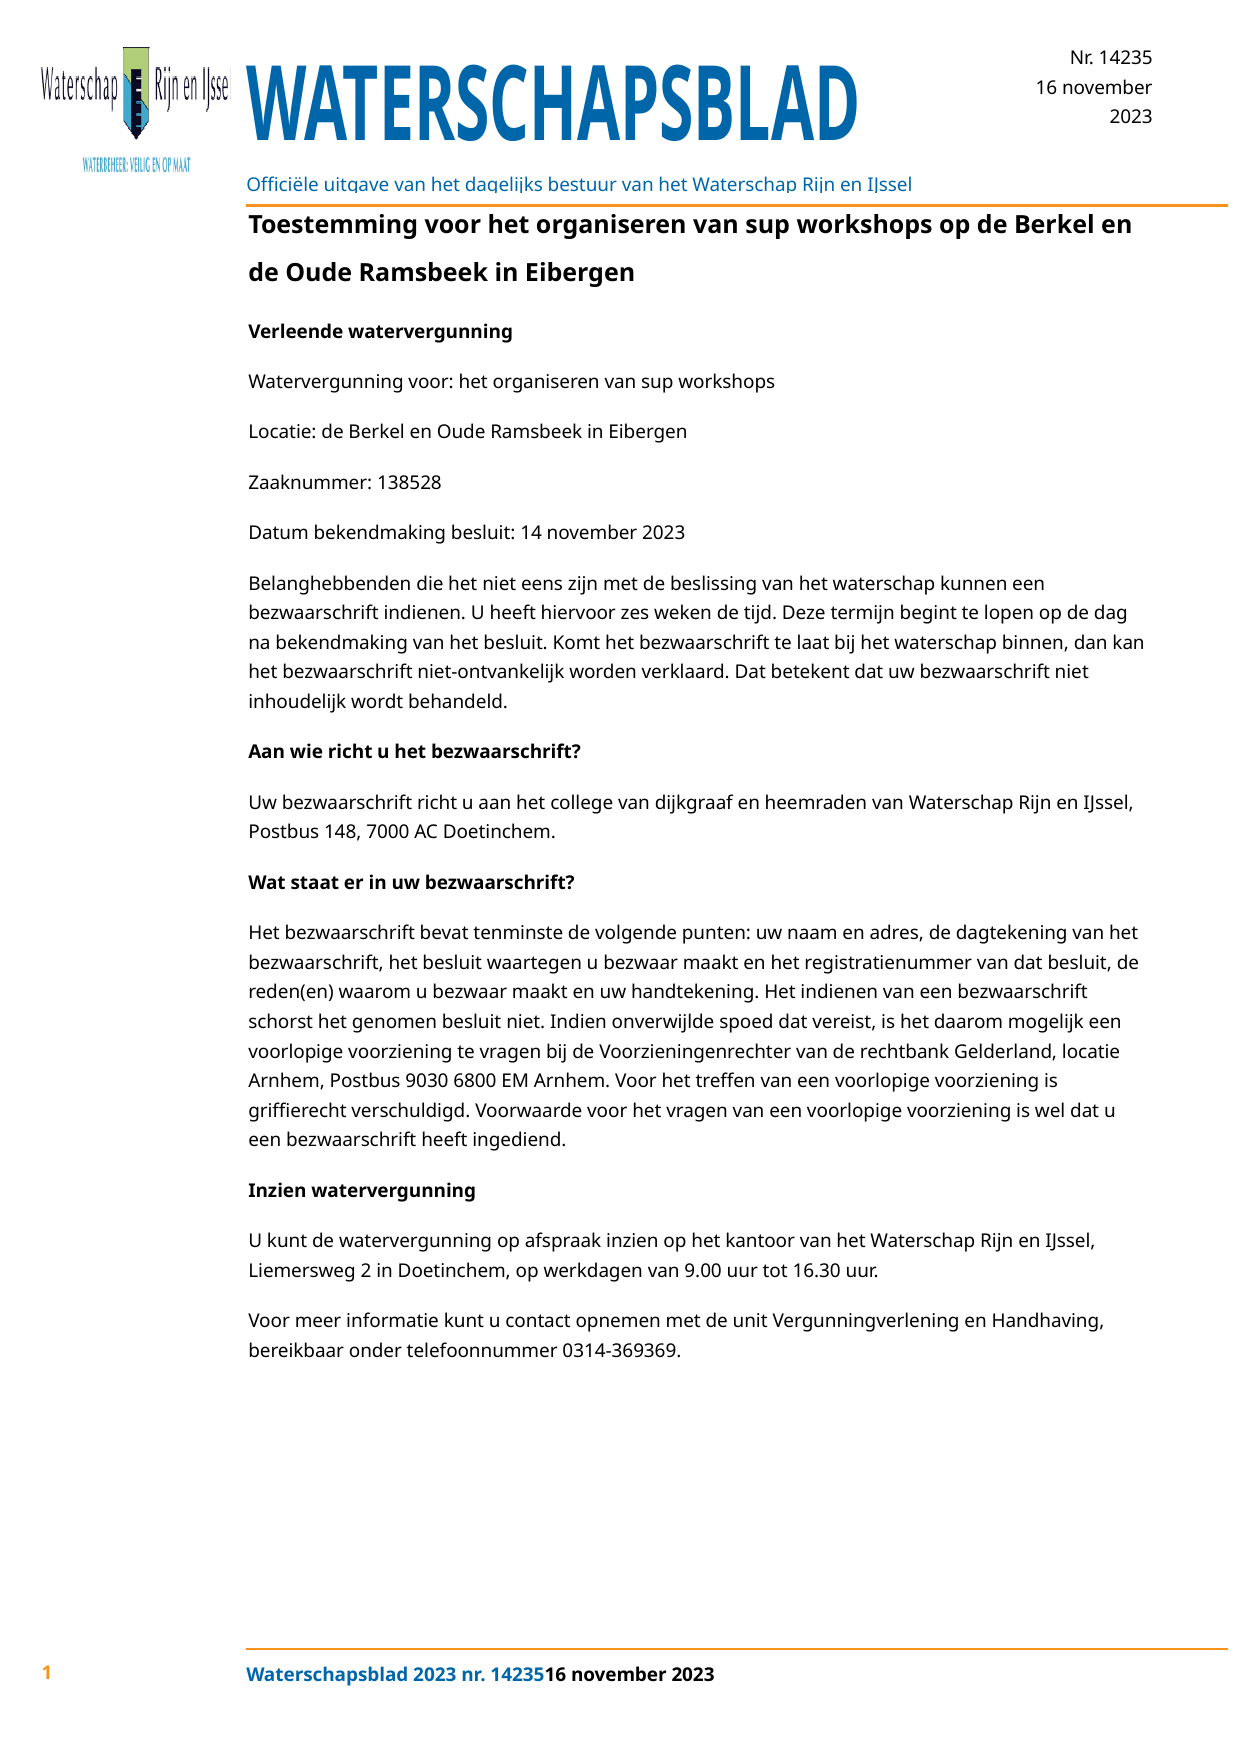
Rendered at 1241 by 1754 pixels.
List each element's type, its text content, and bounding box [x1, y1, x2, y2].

text Wat staat er in uw bezwaarschrift? [248, 869, 1152, 895]
text Inzien watervergunning [248, 1177, 1152, 1203]
text Verleende watervergunning [248, 318, 1152, 344]
text Belanghebbenden die het niet eens zijn met de beslissing van het waterschap kunnen een bezwaarschrift indienen. U heeft hiervoor zes weken de tijd. Deze termijn begint te lopen op de dag na bekendmaking van het besluit. Komt het bezwaarschrift te laat bij het waterschap binnen, dan kan het bezwaarschrift niet-ontvankelijk worden verklaard. Dat betekent dat uw bezwaarschrift niet inhoudelijk wordt behandeld. [248, 570, 1152, 714]
text Toestemming voor het organiseren van sup workshops op de Berkel en de Oude Ramsbeek in Eibergen [248, 207, 1152, 288]
text Het bezwaarschrift bevat tenminste de volgende punten: uw naam en adres, de dagtekening van het bezwaarschrift, het besluit waartegen u bezwaar maakt en het registratienummer van dat besluit, de reden(en) waarom u bezwaar maakt en uw handtekening. Het indienen van een bezwaarschrift schorst het genomen besluit niet. Indien onverwijlde spoed dat vereist, is het daarom mogelijk een voorlopige voorziening te vragen bij de Voorzieningenrechter van de rechtbank Gelderland, locatie Arnhem, Postbus 9030 6800 EM Arnhem. Voor het treffen van een voorlopige voorziening is griffierecht verschuldigd. Voorwaarde voor het vragen van een voorlopige voorziening is wel dat u een bezwaarschrift heeft ingediend. [248, 919, 1152, 1152]
text Voor meer informatie kunt u contact opnemen met de unit Vergunningverlening en Handhaving, bereikbaar onder telefoonnummer 0314-369369. [248, 1307, 1152, 1363]
picture [41, 47, 231, 172]
text Datum bekendmaking besluit: 14 november 2023 [248, 519, 1152, 545]
text Aan wie richt u het bezwaarschrift? [248, 739, 1152, 764]
text Watervergunning voor: het organiseren van sup workshops [248, 368, 1152, 394]
text Zaaknummer: 138528 [248, 469, 1152, 495]
text U kunt de watervergunning op afspraak inzien op het kantoor van het Waterschap Rijn en IJssel, Liemersweg 2 in Doetinchem, op werkdagen van 9.00 uur tot 16.30 uur. [248, 1227, 1152, 1283]
text Locatie: de Berkel en Oude Ramsbeek in Eibergen [248, 419, 1152, 444]
text Uw bezwaarschrift richt u aan het college van dijkgraaf en heemraden van Waterschap Rijn en IJssel, Postbus 148, 7000 AC Doetinchem. [248, 789, 1152, 844]
